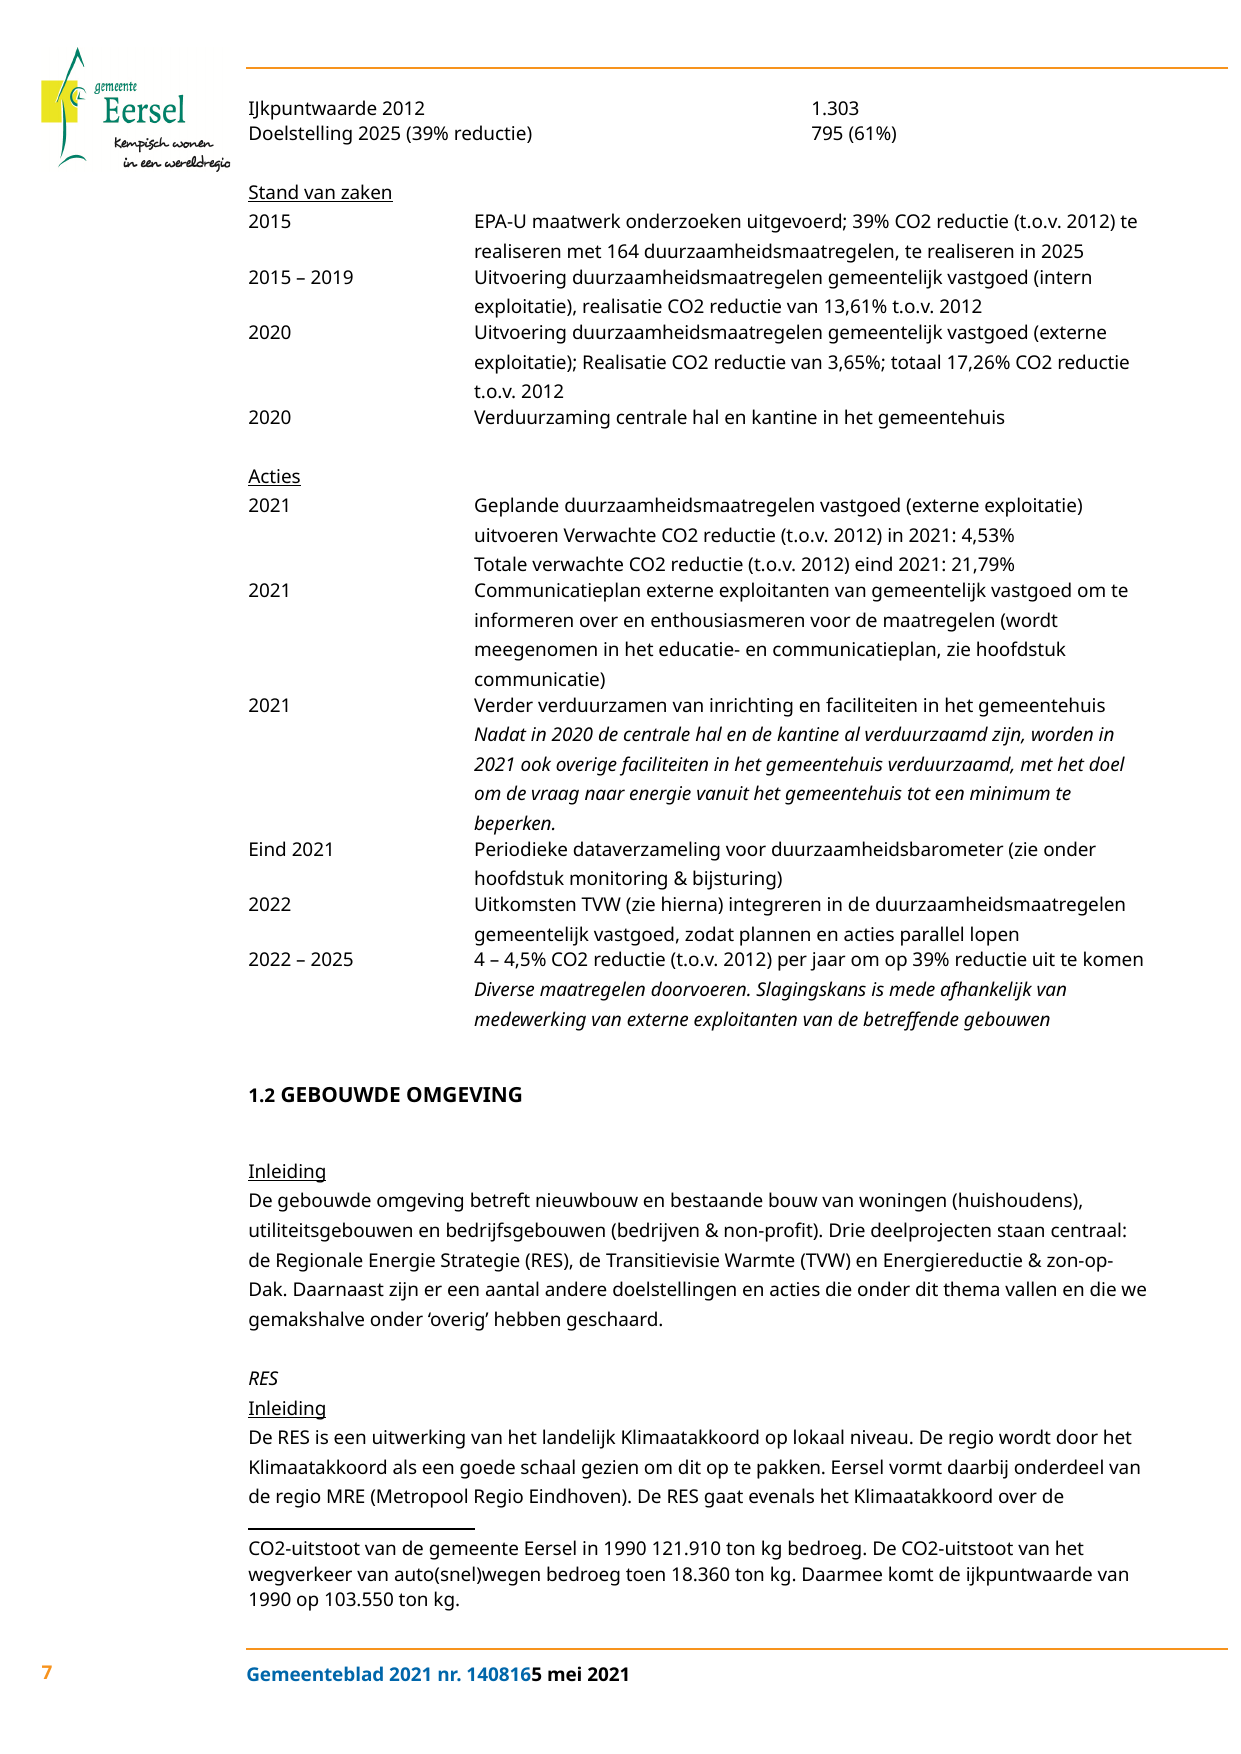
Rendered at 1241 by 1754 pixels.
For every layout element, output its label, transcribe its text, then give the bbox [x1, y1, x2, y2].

table_cell 2020 [248, 319, 474, 404]
table_cell 2022 [248, 891, 474, 947]
text Acties [248, 463, 1152, 488]
table_cell Verder verduurzamen van inrichting en faciliteiten in het gemeentehuis Nadat in 2020 de centrale hal en de kantine al verduurzaamd zijn, worden in 2021 ook overige faciliteiten in het gemeentehuis verduurzaamd, met het doel om de vraag naar energie vanuit het gemeentehuis tot een minimum te beperken. [474, 692, 1152, 836]
text Stand van zaken [248, 179, 1152, 205]
table_cell Uitvoering duurzaamheidsmaatregelen gemeentelijk vastgoed (externe exploitatie); Realisatie CO2 reductie van 3,65%; totaal 17,26% CO2 reductie t.o.v. 2012 [474, 319, 1152, 404]
table_cell 2015 – 2019 [248, 264, 474, 319]
text Inleiding [248, 1158, 1152, 1184]
table_header EPA-U maatwerk onderzoeken uitgevoerd; 39% CO2 reductie (t.o.v. 2012) te realiseren met 164 duurzaamheidsmaatregelen, te realiseren in 2025 [474, 209, 1152, 264]
table_cell 2022 – 2025 [248, 947, 474, 1031]
table_header 2015 [248, 209, 474, 264]
table_cell 2021 [248, 692, 474, 836]
table_header IJkpuntwaarde 2012 [248, 95, 811, 121]
text De gebouwde omgeving betreft nieuwbouw en bestaande bouw van woningen (huishoudens), utiliteitsgebouwen en bedrijfsgebouwen (bedrijven & non-profit). Drie deelprojecten staan centraal: de Regionale Energie Strategie (RES), de Transitievisie Warmte (TVW) en Energiereductie & zon-op-Dak. Daarnaast zijn er een aantal andere doelstellingen en acties die onder dit thema vallen en die we gemakshalve onder ‘overig’ hebben geschaard. [248, 1188, 1152, 1332]
text De RES is een uitwerking van het landelijk Klimaatakkoord op lokaal niveau. De regio wordt door het Klimaatakkoord als een goede schaal gezien om dit op te pakken. Eersel vormt daarbij onderdeel van de regio MRE (Metropool Regio Eindhoven). De RES gaat evenals het Klimaatakkoord over de [248, 1424, 1152, 1509]
table_cell Communicatieplan externe exploitanten van gemeentelijk vastgoed om te informeren over en enthousiasmeren voor de maatregelen (wordt meegenomen in het educatie- en communicatieplan, zie hoofdstuk communicatie) [474, 578, 1152, 692]
table_header Geplande duurzaamheidsmaatregelen vastgoed (externe exploitatie) uitvoeren Verwachte CO2 reductie (t.o.v. 2012) in 2021: 4,53% Totale verwachte CO2 reductie (t.o.v. 2012) eind 2021: 21,79% [474, 493, 1152, 577]
table_cell 4 – 4,5% CO2 reductie (t.o.v. 2012) per jaar om op 39% reductie uit te komen Diverse maatregelen doorvoeren. Slagingskans is mede afhankelijk van medewerking van externe exploitanten van de betreffende gebouwen [474, 947, 1152, 1031]
table_cell 2021 [248, 578, 474, 692]
table_cell 795 (61%) [811, 121, 1152, 146]
table_cell Periodieke dataverzameling voor duurzaamheidsbarometer (zie onder hoofdstuk monitoring & bijsturing) [474, 836, 1152, 891]
table_cell Doelstelling 2025 (39% reductie) [248, 121, 811, 146]
table_header 2021 [248, 493, 474, 577]
table_header 1.303 [811, 95, 1152, 121]
table_cell 2020 [248, 404, 474, 430]
text 1.2 GEBOUWDE OMGEVING [248, 1080, 1152, 1109]
table_cell Uitvoering duurzaamheidsmaatregelen gemeentelijk vastgoed (intern exploitatie), realisatie CO2 reductie van 13,61% t.o.v. 2012 [474, 264, 1152, 319]
picture [41, 47, 231, 172]
text CO2-uitstoot van de gemeente Eersel in 1990 121.910 ton kg bedroeg. De CO2-uitstoot van het wegverkeer van auto(snel)wegen bedroeg toen 18.360 ton kg. Daarmee komt de ijkpuntwaarde van 1990 op 103.550 ton kg. [248, 1535, 1152, 1612]
text RES [248, 1365, 1152, 1391]
table_cell Verduurzaming centrale hal en kantine in het gemeentehuis [474, 404, 1152, 430]
table_cell Eind 2021 [248, 836, 474, 891]
text Inleiding [248, 1395, 1152, 1420]
table_cell Uitkomsten TVW (zie hierna) integreren in de duurzaamheidsmaatregelen gemeentelijk vastgoed, zodat plannen en acties parallel lopen [474, 891, 1152, 947]
